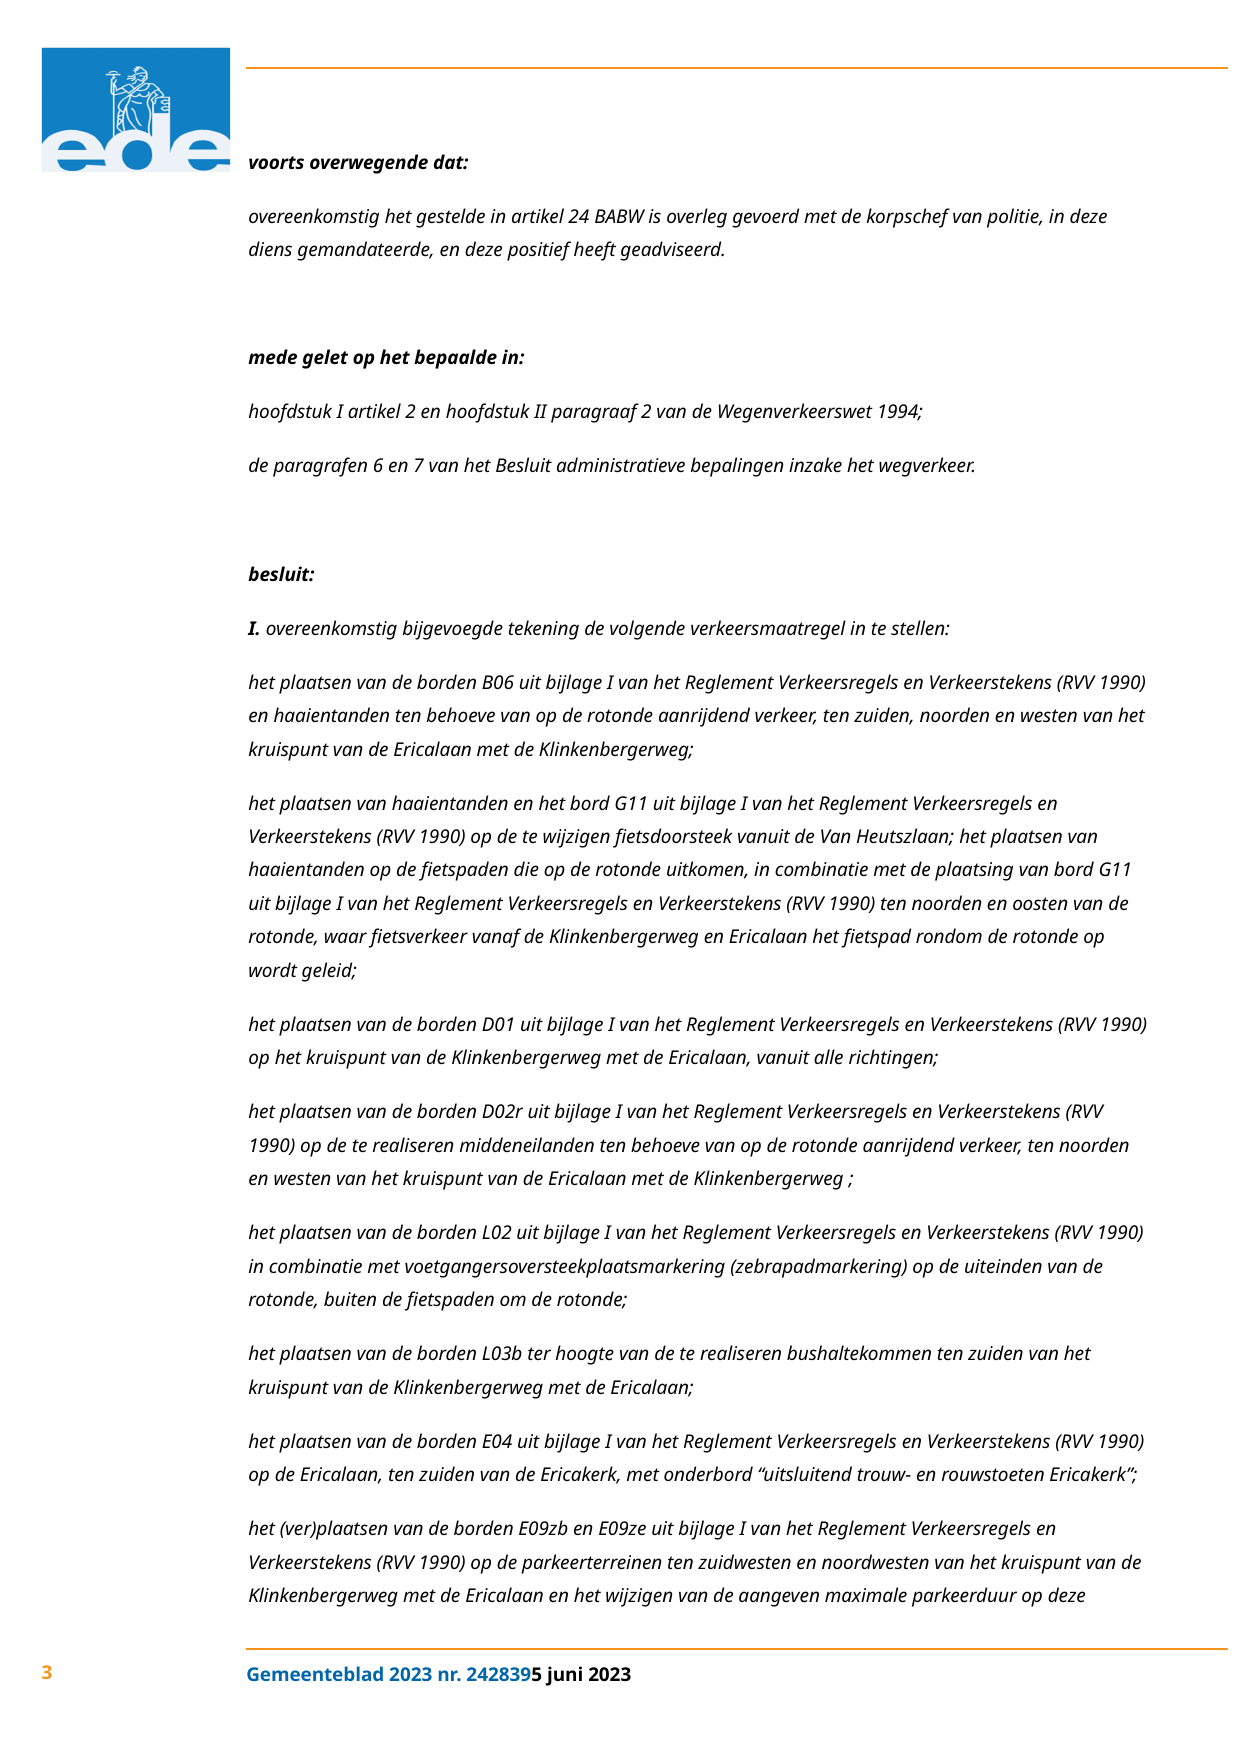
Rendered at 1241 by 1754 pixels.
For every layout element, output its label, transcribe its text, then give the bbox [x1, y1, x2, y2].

text voorts overwegende dat: [248, 149, 1152, 174]
text het plaatsen van de borden E04 uit bijlage I van het Reglement Verkeersregels en Verkeerstekens (RVV 1990) op de Ericalaan, ten zuiden van de Ericakerk, met onderbord “uitsluitend trouw- en rouwstoeten Ericakerk”; [248, 1428, 1152, 1487]
text mede gelet op het bepaalde in: [248, 344, 1152, 370]
text de paragrafen 6 en 7 van het Besluit administratieve bepalingen inzake het wegverkeer. [248, 453, 1152, 478]
text het plaatsen van haaientanden en het bord G11 uit bijlage I van het Reglement Verkeersregels en Verkeerstekens (RVV 1990) op de te wijzigen fietsdoorsteek vanuit de Van Heutszlaan; het plaatsen van haaientanden op de fietspaden die op de rotonde uitkomen, in combinatie met de plaatsing van bord G11 uit bijlage I van het Reglement Verkeersregels en Verkeerstekens (RVV 1990) ten noorden en oosten van de rotonde, waar fietsverkeer vanaf de Klinkenbergerweg en Ericalaan het fietspad rondom de rotonde op wordt geleid; [248, 790, 1152, 983]
text het (ver)plaatsen van de borden E09zb en E09ze uit bijlage I van het Reglement Verkeersregels en Verkeerstekens (RVV 1990) op de parkeerterreinen ten zuidwesten en noordwesten van het kruispunt van de Klinkenbergerweg met de Ericalaan en het wijzigen van de aangeven maximale parkeerduur op deze [248, 1515, 1152, 1608]
text overeenkomstig het gestelde in artikel 24 BABW is overleg gevoerd met de korpschef van politie, in deze diens gemandateerde, en deze positief heeft geadviseerd. [248, 203, 1152, 262]
picture [41, 47, 231, 172]
text het plaatsen van de borden D02r uit bijlage I van het Reglement Verkeersregels en Verkeerstekens (RVV 1990) op de te realiseren middeneilanden ten behoeve van op de rotonde aanrijdend verkeer, ten noorden en westen van het kruispunt van de Ericalaan met de Klinkenbergerweg ; [248, 1098, 1152, 1191]
text het plaatsen van de borden D01 uit bijlage I van het Reglement Verkeersregels en Verkeerstekens (RVV 1990) op het kruispunt van de Klinkenbergerweg met de Ericalaan, vanuit alle richtingen; [248, 1011, 1152, 1070]
text besluit: [248, 561, 1152, 586]
text het plaatsen van de borden B06 uit bijlage I van het Reglement Verkeersregels en Verkeerstekens (RVV 1990) en haaientanden ten behoeve van op de rotonde aanrijdend verkeer, ten zuiden, noorden en westen van het kruispunt van de Ericalaan met de Klinkenbergerweg; [248, 669, 1152, 761]
text I. overeenkomstig bijgevoegde tekening de volgende verkeersmaatregel in te stellen: [248, 615, 1152, 641]
text het plaatsen van de borden L02 uit bijlage I van het Reglement Verkeersregels en Verkeerstekens (RVV 1990) in combinatie met voetgangersoversteekplaatsmarkering (zebrapadmarkering) op de uiteinden van de rotonde, buiten de fietspaden om de rotonde; [248, 1219, 1152, 1312]
text het plaatsen van de borden L03b ter hoogte van de te realiseren bushaltekommen ten zuiden van het kruispunt van de Klinkenbergerweg met de Ericalaan; [248, 1340, 1152, 1399]
text hoofdstuk I artikel 2 en hoofdstuk II paragraaf 2 van de Wegenverkeerswet 1994; [248, 398, 1152, 424]
